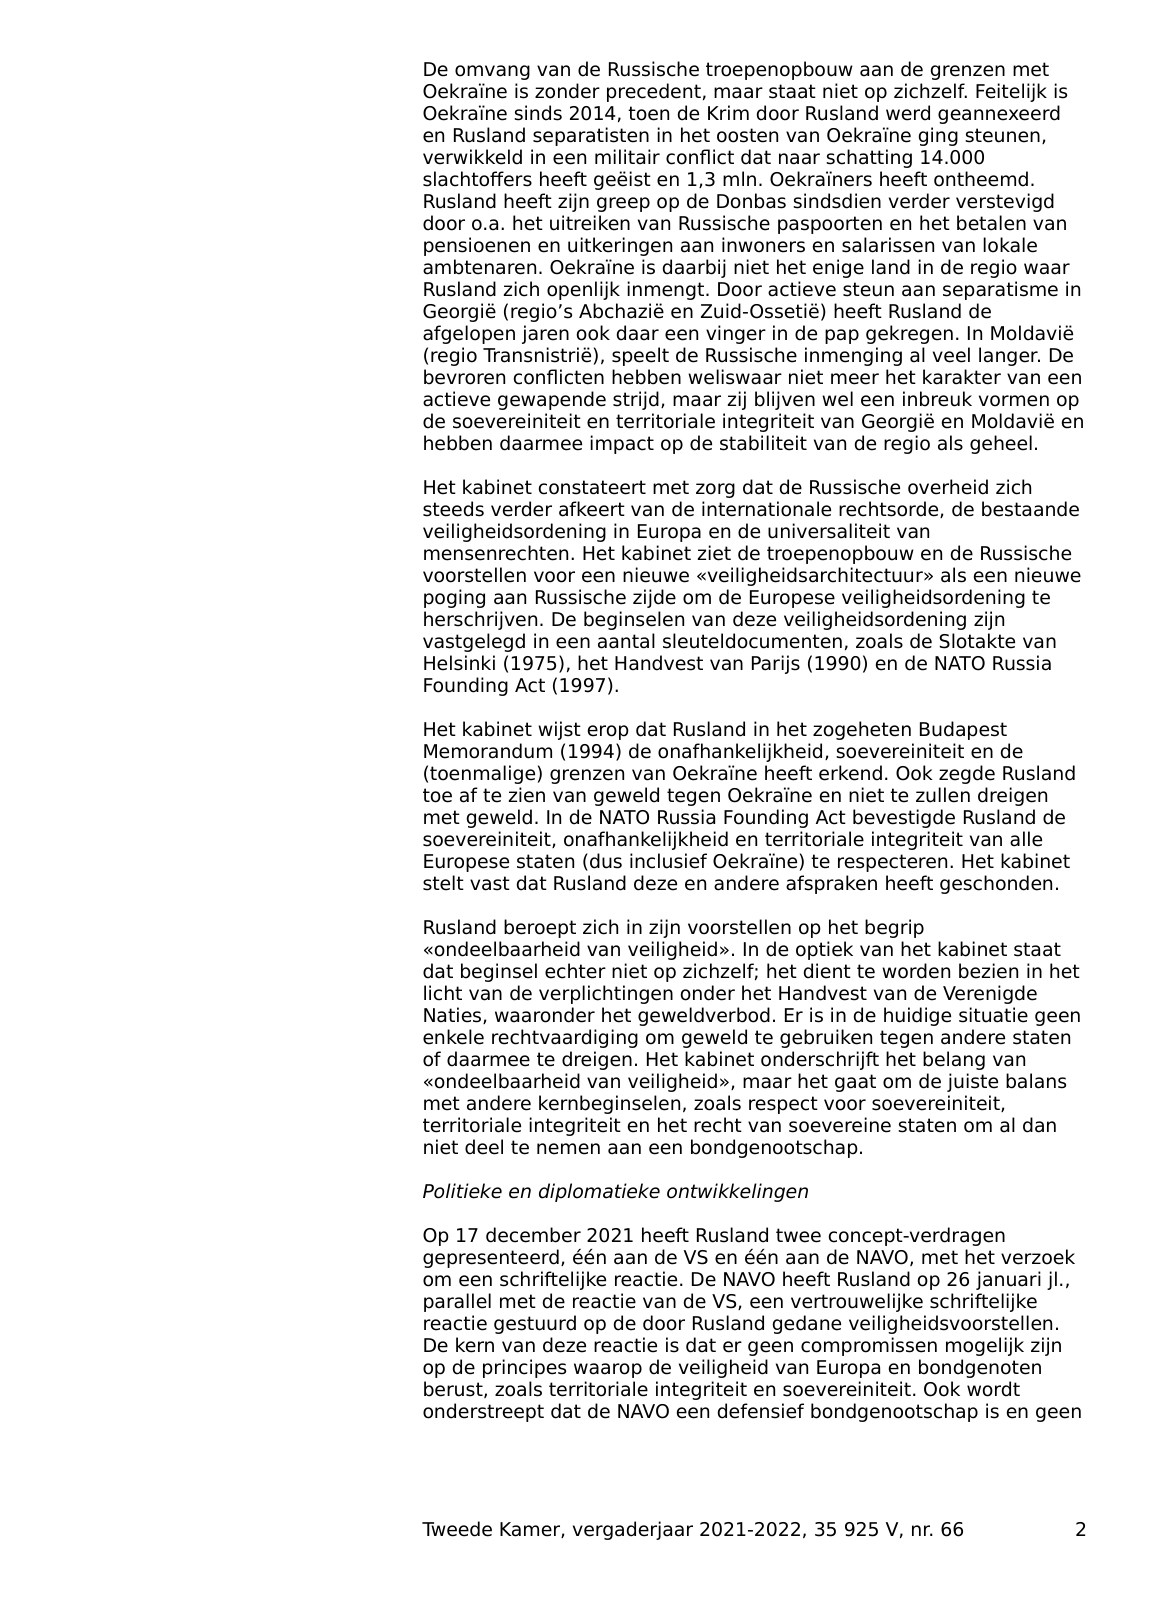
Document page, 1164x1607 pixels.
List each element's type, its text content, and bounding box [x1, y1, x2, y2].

text De omvang van de Russische troepenopbouw aan de grenzen met Oekraïne is zonder precedent, maar staat niet op zichzelf. Feitelijk is Oekraïne sinds 2014, toen de Krim door Rusland werd geannexeerd en Rusland separatisten in het oosten van Oekraïne ging steunen, verwikkeld in een militair conflict dat naar schatting 14.000 slachtoffers heeft geëist en 1,3 mln. Oekraïners heeft ontheemd. Rusland heeft zijn greep op de Donbas sindsdien verder verstevigd door o.a. het uitreiken van Russische paspoorten en het betalen van pensioenen en uitkeringen aan inwoners en salarissen van lokale ambtenaren. Oekraïne is daarbij niet het enige land in de regio waar Rusland zich openlijk inmengt. Door actieve steun aan separatisme in Georgië (regio’s Abchazië en Zuid-Ossetië) heeft Rusland de afgelopen jaren ook daar een vinger in de pap gekregen. In Moldavië (regio Transnistrië), speelt de Russische inmenging al veel langer. De bevroren conflicten hebben weliswaar niet meer het karakter van een actieve gewapende strijd, maar zij blijven wel een inbreuk vormen op de soevereiniteit en territoriale integriteit van Georgië en Moldavië en hebben daarmee impact op de stabiliteit van de regio als geheel. [422, 59, 1087, 455]
text Rusland beroept zich in zijn voorstellen op het begrip «ondeelbaarheid van veiligheid». In de optiek van het kabinet staat dat beginsel echter niet op zichzelf; het dient te worden bezien in het licht van de verplichtingen onder het Handvest van de Verenigde Naties, waaronder het geweldverbod. Er is in de huidige situatie geen enkele rechtvaardiging om geweld te gebruiken tegen andere staten of daarmee te dreigen. Het kabinet onderschrijft het belang van «ondeelbaarheid van veiligheid», maar het gaat om de juiste balans met andere kernbeginselen, zoals respect voor soevereiniteit, territoriale integriteit en het recht van soevereine staten om al dan niet deel te nemen aan een bondgenootschap. [422, 917, 1087, 1159]
text Het kabinet constateert met zorg dat de Russische overheid zich steeds verder afkeert van de internationale rechtsorde, de bestaande veiligheidsordening in Europa en de universaliteit van mensenrechten. Het kabinet ziet de troepenopbouw en de Russische voorstellen voor een nieuwe «veiligheidsarchitectuur» als een nieuwe poging aan Russische zijde om de Europese veiligheidsordening te herschrijven. De beginselen van deze veiligheidsordening zijn vastgelegd in een aantal sleuteldocumenten, zoals de Slotakte van Helsinki (1975), het Handvest van Parijs (1990) en de NATO Russia Founding Act (1997). [422, 477, 1087, 697]
text Op 17 december 2021 heeft Rusland twee concept-verdragen gepresenteerd, één aan de VS en één aan de NAVO, met het verzoek om een schriftelijke reactie. De NAVO heeft Rusland op 26 januari jl., parallel met de reactie van de VS, een vertrouwelijke schriftelijke reactie gestuurd op de door Rusland gedane veiligheidsvoorstellen. De kern van deze reactie is dat er geen compromissen mogelijk zijn op de principes waarop de veiligheid van Europa en bondgenoten berust, zoals territoriale integriteit en soevereiniteit. Ook wordt onderstreept dat de NAVO een defensief bondgenootschap is en geen [422, 1225, 1087, 1423]
text Het kabinet wijst erop dat Rusland in het zogeheten Budapest Memorandum (1994) de onafhankelijkheid, soevereiniteit en de (toenmalige) grenzen van Oekraïne heeft erkend. Ook zegde Rusland toe af te zien van geweld tegen Oekraïne en niet te zullen dreigen met geweld. In de NATO Russia Founding Act bevestigde Rusland de soevereiniteit, onafhankelijkheid en territoriale integriteit van alle Europese staten (dus inclusief Oekraïne) te respecteren. Het kabinet stelt vast dat Rusland deze en andere afspraken heeft geschonden. [422, 719, 1087, 895]
subtitle Politieke en diplomatieke ontwikkelingen [422, 1181, 1087, 1203]
